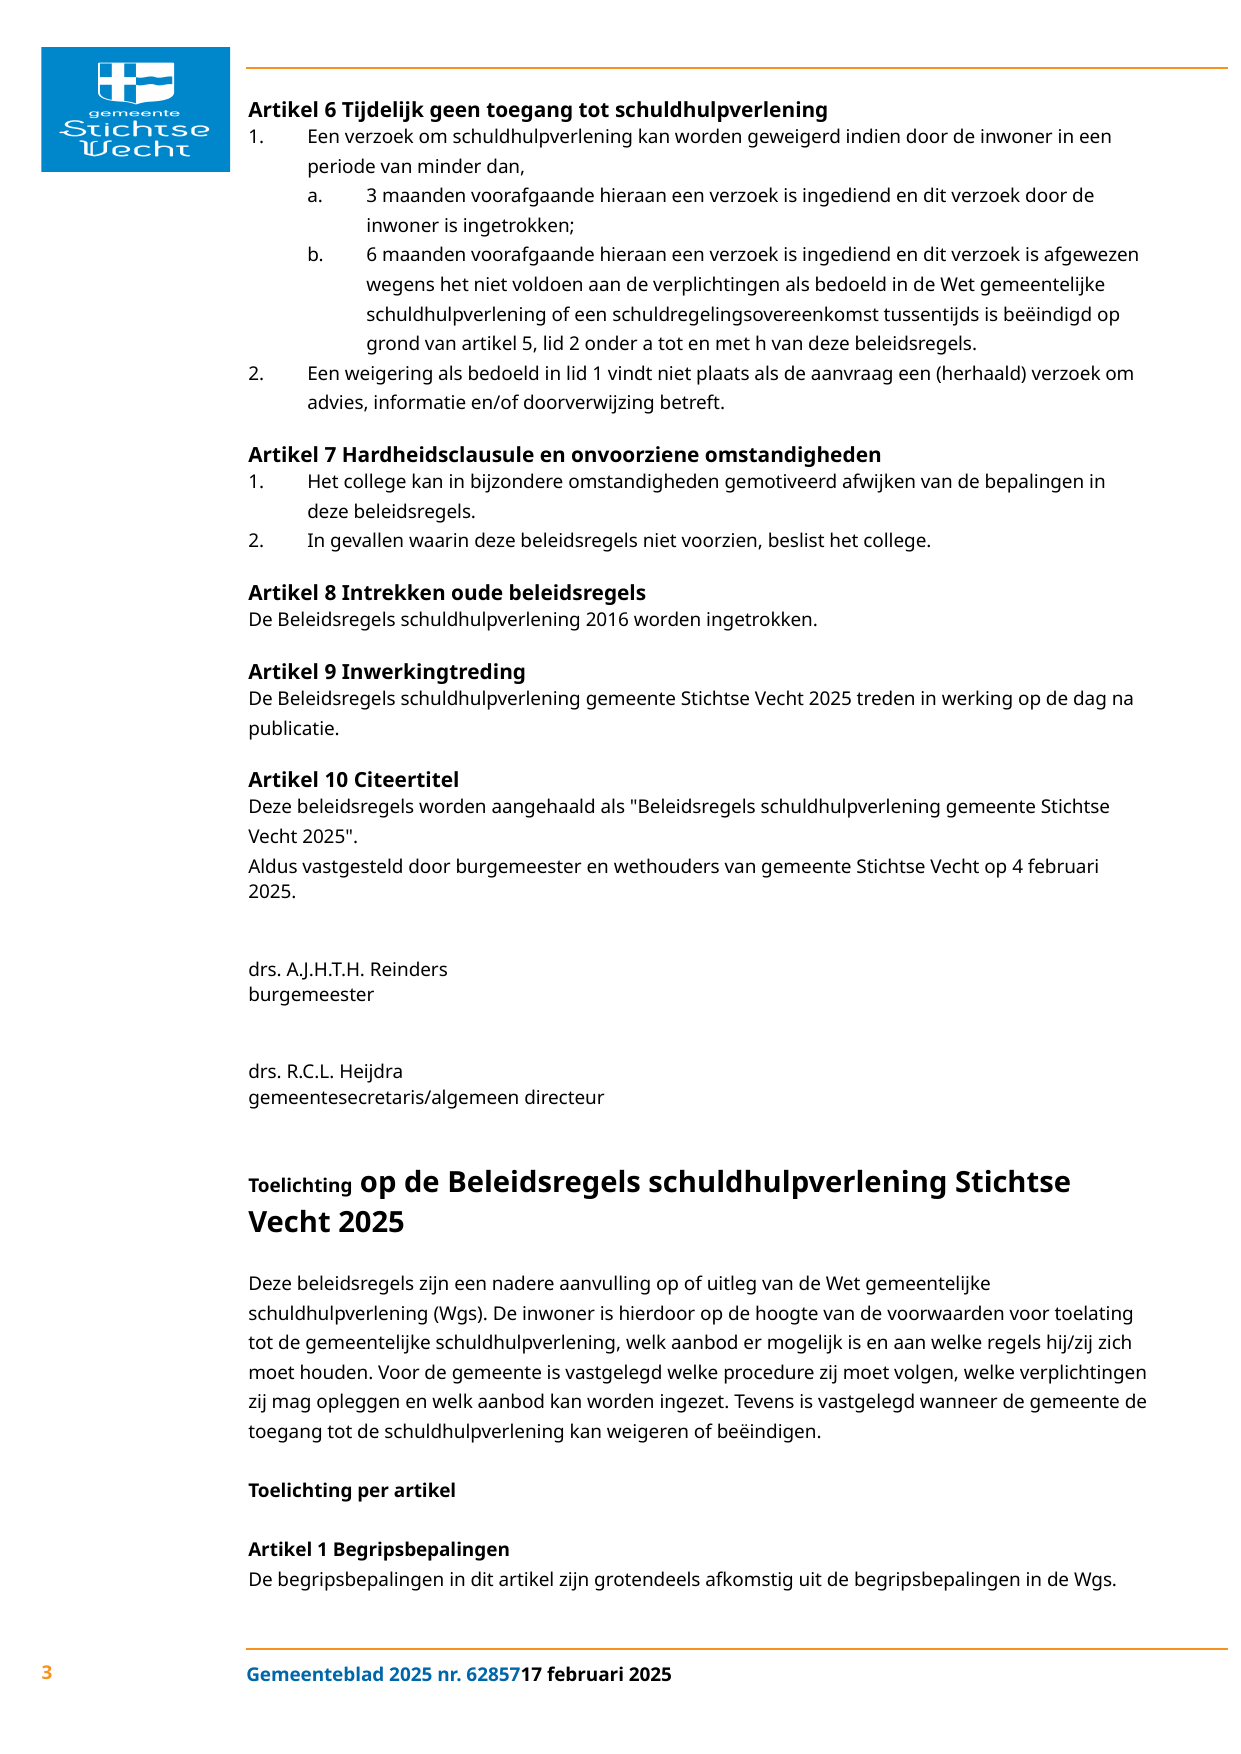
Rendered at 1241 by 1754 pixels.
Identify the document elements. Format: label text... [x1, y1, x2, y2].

list Het college kan in bijzondere omstandigheden gemotiveerd afwijken van de bepalingen in deze beleidsregels. [248, 468, 1152, 524]
text Toelichting per artikel [248, 1477, 1152, 1503]
text Artikel 6 Tijdelijk geen toegang tot schuldhulpverlening [248, 95, 1152, 123]
text Deze beleidsregels zijn een nadere aanvulling op of uitleg van de Wet gemeentelijke schuldhulpverlening (Wgs). De inwoner is hierdoor op de hoogte van de voorwaarden voor toelating tot de gemeentelijke schuldhulpverlening, welk aanbod er mogelijk is en aan welke regels hij/zij zich moet houden. Voor de gemeente is vastgelegd welke procedure zij moet volgen, welke verplichtingen zij mag opleggen en welk aanbod kan worden ingezet. Tevens is vastgelegd wanneer de gemeente de toegang tot de schuldhulpverlening kan weigeren of beëindigen. [248, 1270, 1152, 1444]
text De begripsbepalingen in dit artikel zijn grotendeels afkomstig uit de begripsbepalingen in de Wgs. [248, 1566, 1152, 1592]
text Artikel 7 Hardheidsclausule en onvoorziene omstandigheden [248, 440, 1152, 468]
list In gevallen waarin deze beleidsregels niet voorzien, beslist het college. [248, 527, 1152, 553]
text Deze beleidsregels worden aangehaald als "Beleidsregels schuldhulpverlening gemeente Stichtse Vecht 2025". [248, 794, 1152, 849]
list Een verzoek om schuldhulpverlening kan worden geweigerd indien door de inwoner in een periode van minder dan, [248, 123, 1152, 178]
text gemeentesecretaris/algemeen directeur [248, 1084, 1152, 1110]
text Artikel 8 Intrekken oude beleidsregels [248, 578, 1152, 606]
text burgemeester [248, 981, 1152, 1007]
picture [99, 63, 135, 101]
text Aldus vastgesteld door burgemeester en wethouders van gemeente Stichtse Vecht op 4 februari 2025. [248, 853, 1152, 904]
text Artikel 1 Begripsbepalingen [248, 1536, 1152, 1562]
text De Beleidsregels schuldhulpverlening gemeente Stichtse Vecht 2025 treden in werking op de dag na publicatie. [248, 685, 1152, 741]
text Artikel 10 Citeertitel [248, 765, 1152, 794]
text drs. R.C.L. Heijdra [248, 1059, 1152, 1084]
list 6 maanden voorafgaande hieraan een verzoek is ingediend en dit verzoek is afgewezen wegens het niet voldoen aan de verplichtingen als bedoeld in de Wet gemeentelijke schuldhulpverlening of een schuldregelingsovereenkomst tussentijds is beëindigd op grond van artikel 5, lid 2 onder a tot en met h van deze beleidsregels. [307, 242, 1152, 356]
text drs. A.J.H.T.H. Reinders [248, 956, 1152, 981]
text De Beleidsregels schuldhulpverlening 2016 worden ingetrokken. [248, 606, 1152, 632]
text Toelichting op de Beleidsregels schuldhulpverlening Stichtse Vecht 2025 [248, 1162, 1152, 1241]
list Een weigering als bedoeld in lid 1 vindt niet plaats als de aanvraag een (herhaald) verzoek om advies, informatie en/of doorverwijzing betreft. [248, 360, 1152, 415]
picture [137, 63, 174, 103]
text Artikel 9 Inwerkingtreding [248, 657, 1152, 685]
list 3 maanden voorafgaande hieraan een verzoek is ingediend en dit verzoek door de inwoner is ingetrokken; [307, 182, 1152, 238]
